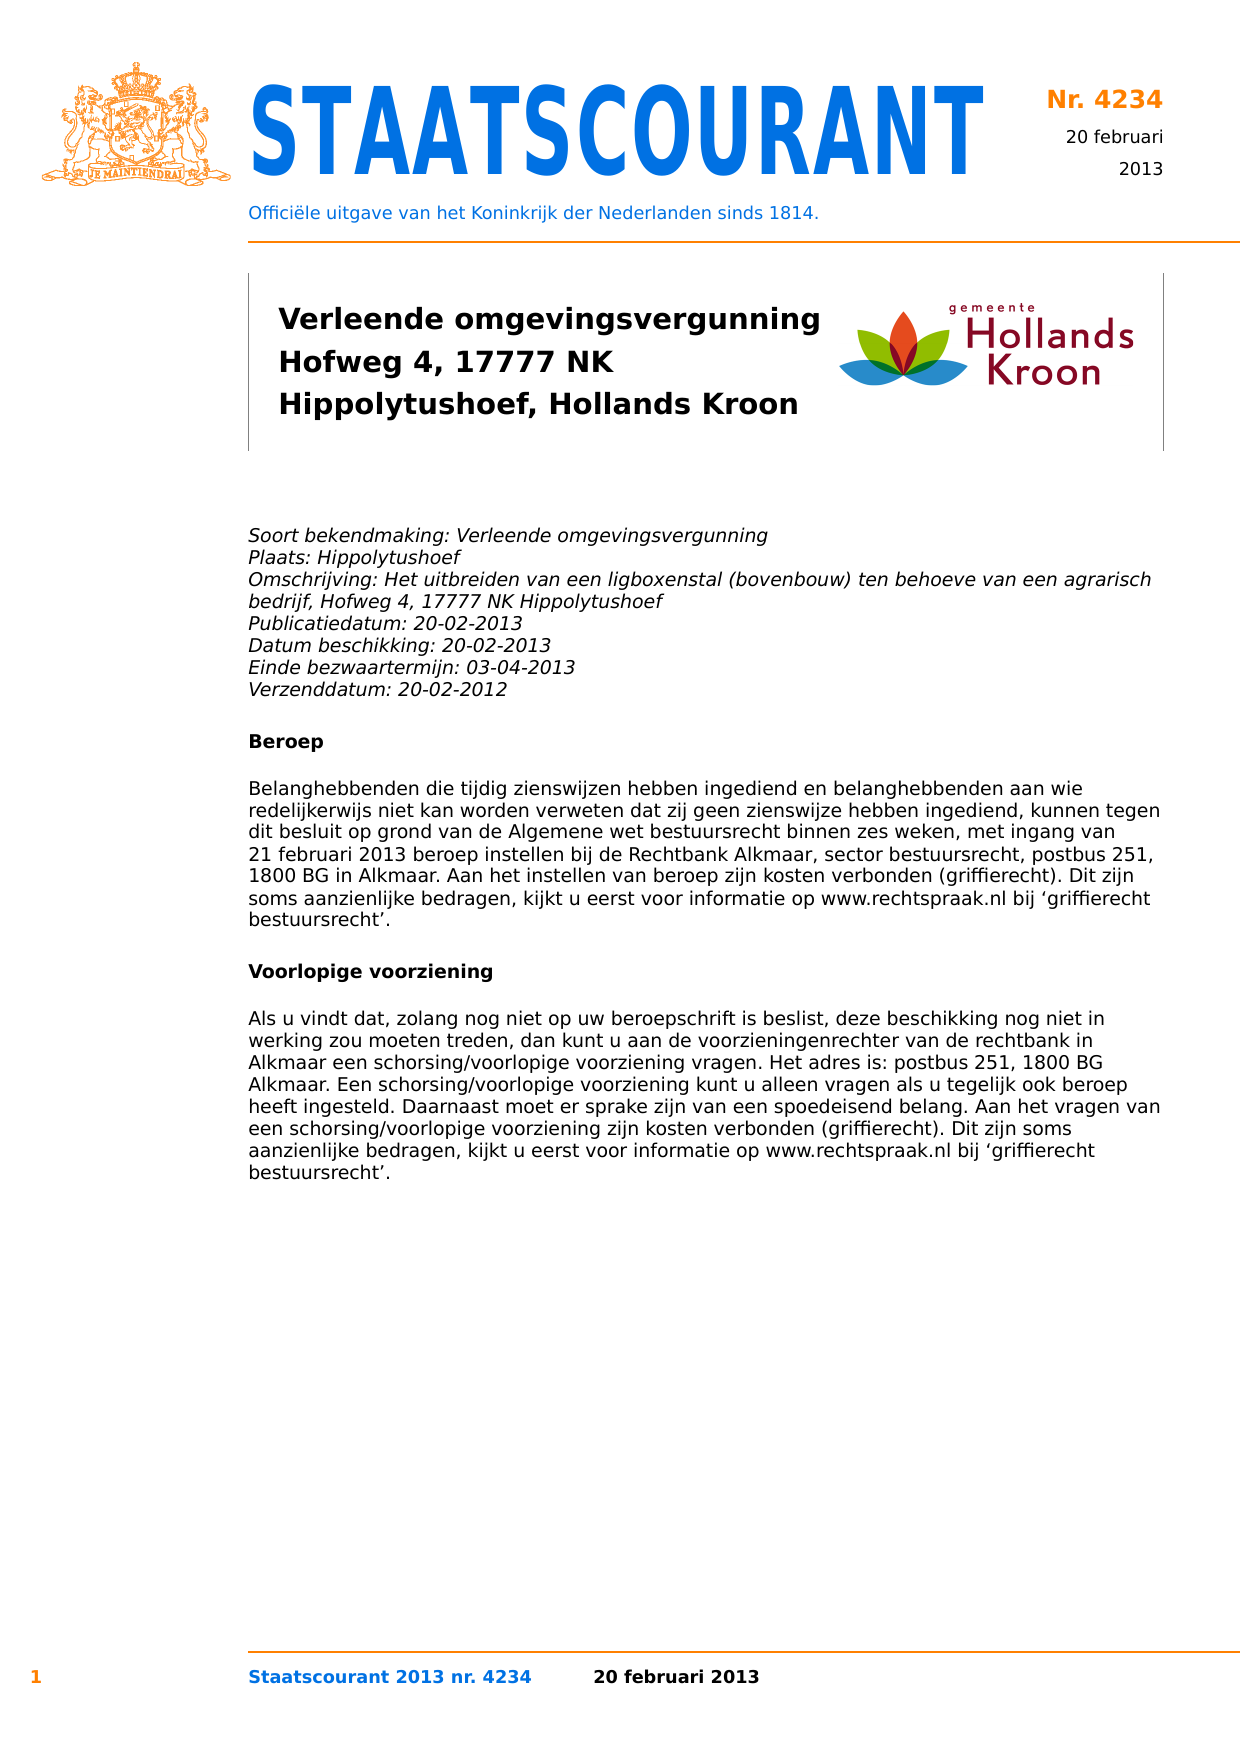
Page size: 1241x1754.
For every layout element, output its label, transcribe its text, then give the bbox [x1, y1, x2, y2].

picture [838, 302, 1134, 386]
subtitle Verleende omgevingsvergunning Hofweg 4, 17777 NK Hippolytushoef, Hollands Kroon [249, 273, 1163, 451]
text Plaats: Hippolytushoef [248, 547, 1163, 569]
table_cell 2013 [998, 153, 1240, 203]
text Omschrijving: Het uitbreiden van een ligboxenstal (bovenbouw) ten behoeve van een agrarisch bedrijf, Hofweg 4, 17777 NK Hippolytushoef [248, 569, 1163, 613]
table_cell Officiële uitgave van het Koninkrijk der Nederlanden sinds 1814. [248, 203, 1240, 241]
text Verzenddatum: 20-02-2012 [248, 678, 1163, 701]
text Datum beschikking: 20-02-2013 [248, 634, 1163, 657]
subtitle Voorlopige voorziening [248, 961, 1163, 983]
table_cell 20 februari [998, 121, 1240, 153]
text Einde bezwaartermijn: 03-04-2013 [248, 657, 1163, 678]
text Publicatiedatum: 20-02-2013 [248, 613, 1163, 634]
table_header Nr. 4234 [998, 62, 1240, 121]
text Soort bekendmaking: Verleende omgevingsvergunning [248, 525, 1163, 547]
picture [41, 62, 231, 186]
text Als u vindt dat, zolang nog niet op uw beroepschrift is beslist, deze beschikking nog niet in werking zou moeten treden, dan kunt u aan de voorzieningenrechter van de rechtbank in Alkmaar een schorsing/voorlopige voorziening vragen. Het adres is: postbus 251, 1800 BG Alkmaar. Een schorsing/voorlopige voorziening kunt u alleen vragen als u tegelijk ook beroep heeft ingesteld. Daarnaast moet er sprake zijn van een spoedeisend belang. Aan het vragen van een schorsing/voorlopige voorziening zijn kosten verbonden (griffierecht). Dit zijn soms aanzienlijke bedragen, kijkt u eerst voor informatie op www.rechtspraak.nl bij ‘griffierecht bestuursrecht’. [248, 1008, 1163, 1184]
table_header [25, 62, 248, 241]
subtitle Beroep [248, 731, 1163, 752]
table_header STAATSCOURANT [248, 62, 998, 203]
text Belanghebbenden die tijdig zienswijzen hebben ingediend en belanghebbenden aan wie redelijkerwijs niet kan worden verweten dat zij geen zienswijze hebben ingediend, kunnen tegen dit besluit op grond van de Algemene wet bestuursrecht binnen zes weken, met ingang van 21 februari 2013 beroep instellen bij de Rechtbank Alkmaar, sector bestuursrecht, postbus 251, 1800 BG in Alkmaar. Aan het instellen van beroep zijn kosten verbonden (griffierecht). Dit zijn soms aanzienlijke bedragen, kijkt u eerst voor informatie op www.rechtspraak.nl bij ‘griffierecht bestuursrecht’. [248, 777, 1163, 931]
